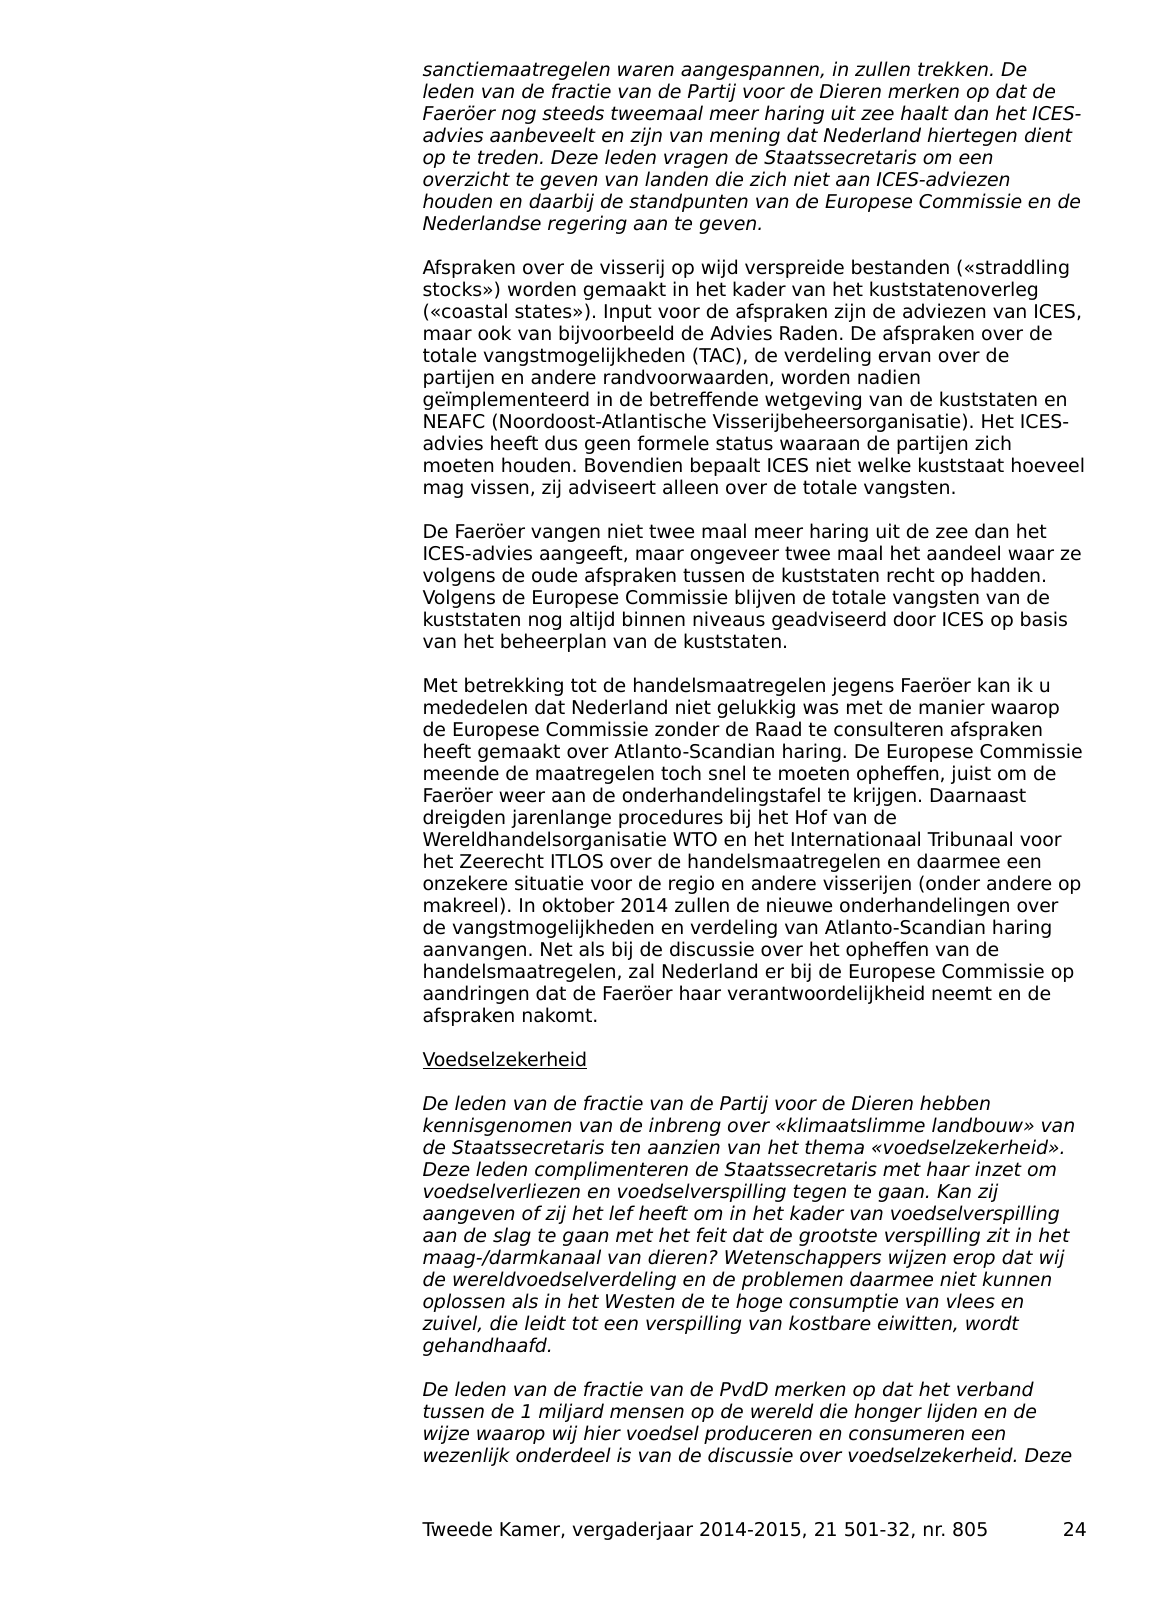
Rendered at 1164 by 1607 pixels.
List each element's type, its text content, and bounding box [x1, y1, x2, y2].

text sanctiemaatregelen waren aangespannen, in zullen trekken. De leden van de fractie van de Partij voor de Dieren merken op dat de Faeröer nog steeds tweemaal meer haring uit zee haalt dan het ICES-advies aanbeveelt en zijn van mening dat Nederland hiertegen dient op te treden. Deze leden vragen de Staatssecretaris om een overzicht te geven van landen die zich niet aan ICES-adviezen houden en daarbij de standpunten van de Europese Commissie en de Nederlandse regering aan te geven. [422, 59, 1087, 235]
text Met betrekking tot de handelsmaatregelen jegens Faeröer kan ik u mededelen dat Nederland niet gelukkig was met de manier waarop de Europese Commissie zonder de Raad te consulteren afspraken heeft gemaakt over Atlanto-Scandian haring. De Europese Commissie meende de maatregelen toch snel te moeten opheffen, juist om de Faeröer weer aan de onderhandelingstafel te krijgen. Daarnaast dreigden jarenlange procedures bij het Hof van de Wereldhandelsorganisatie WTO en het Internationaal Tribunaal voor het Zeerecht ITLOS over de handelsmaatregelen en daarmee een onzekere situatie voor de regio en andere visserijen (onder andere op makreel). In oktober 2014 zullen de nieuwe onderhandelingen over de vangstmogelijkheden en verdeling van Atlanto-Scandian haring aanvangen. Net als bij de discussie over het opheffen van de handelsmaatregelen, zal Nederland er bij de Europese Commissie op aandringen dat de Faeröer haar verantwoordelijkheid neemt en de afspraken nakomt. [422, 675, 1087, 1027]
text Afspraken over de visserij op wijd verspreide bestanden («straddling stocks») worden gemaakt in het kader van het kuststatenoverleg («coastal states»). Input voor de afspraken zijn de adviezen van ICES, maar ook van bijvoorbeeld de Advies Raden. De afspraken over de totale vangstmogelijkheden (TAC), de verdeling ervan over de partijen en andere randvoorwaarden, worden nadien geïmplementeerd in de betreffende wetgeving van de kuststaten en NEAFC (Noordoost-Atlantische Visserijbeheersorganisatie). Het ICES-advies heeft dus geen formele status waaraan de partijen zich moeten houden. Bovendien bepaalt ICES niet welke kuststaat hoeveel mag vissen, zij adviseert alleen over de totale vangsten. [422, 257, 1087, 499]
text De Faeröer vangen niet twee maal meer haring uit de zee dan het ICES-advies aangeeft, maar ongeveer twee maal het aandeel waar ze volgens de oude afspraken tussen de kuststaten recht op hadden. Volgens de Europese Commissie blijven de totale vangsten van de kuststaten nog altijd binnen niveaus geadviseerd door ICES op basis van het beheerplan van de kuststaten. [422, 521, 1087, 653]
text De leden van de fractie van de Partij voor de Dieren hebben kennisgenomen van de inbreng over «klimaatslimme landbouw» van de Staatssecretaris ten aanzien van het thema «voedselzekerheid». Deze leden complimenteren de Staatssecretaris met haar inzet om voedselverliezen en voedselverspilling tegen te gaan. Kan zij aangeven of zij het lef heeft om in het kader van voedselverspilling aan de slag te gaan met het feit dat de grootste verspilling zit in het maag-/darmkanaal van dieren? Wetenschappers wijzen erop dat wij de wereldvoedselverdeling en de problemen daarmee niet kunnen oplossen als in het Westen de te hoge consumptie van vlees en zuivel, die leidt tot een verspilling van kostbare eiwitten, wordt gehandhaafd. [422, 1093, 1087, 1357]
subtitle Voedselzekerheid [422, 1049, 1087, 1071]
text De leden van de fractie van de PvdD merken op dat het verband tussen de 1 miljard mensen op de wereld die honger lijden en de wijze waarop wij hier voedsel produceren en consumeren een wezenlijk onderdeel is van de discussie over voedselzekerheid. Deze [422, 1379, 1087, 1467]
